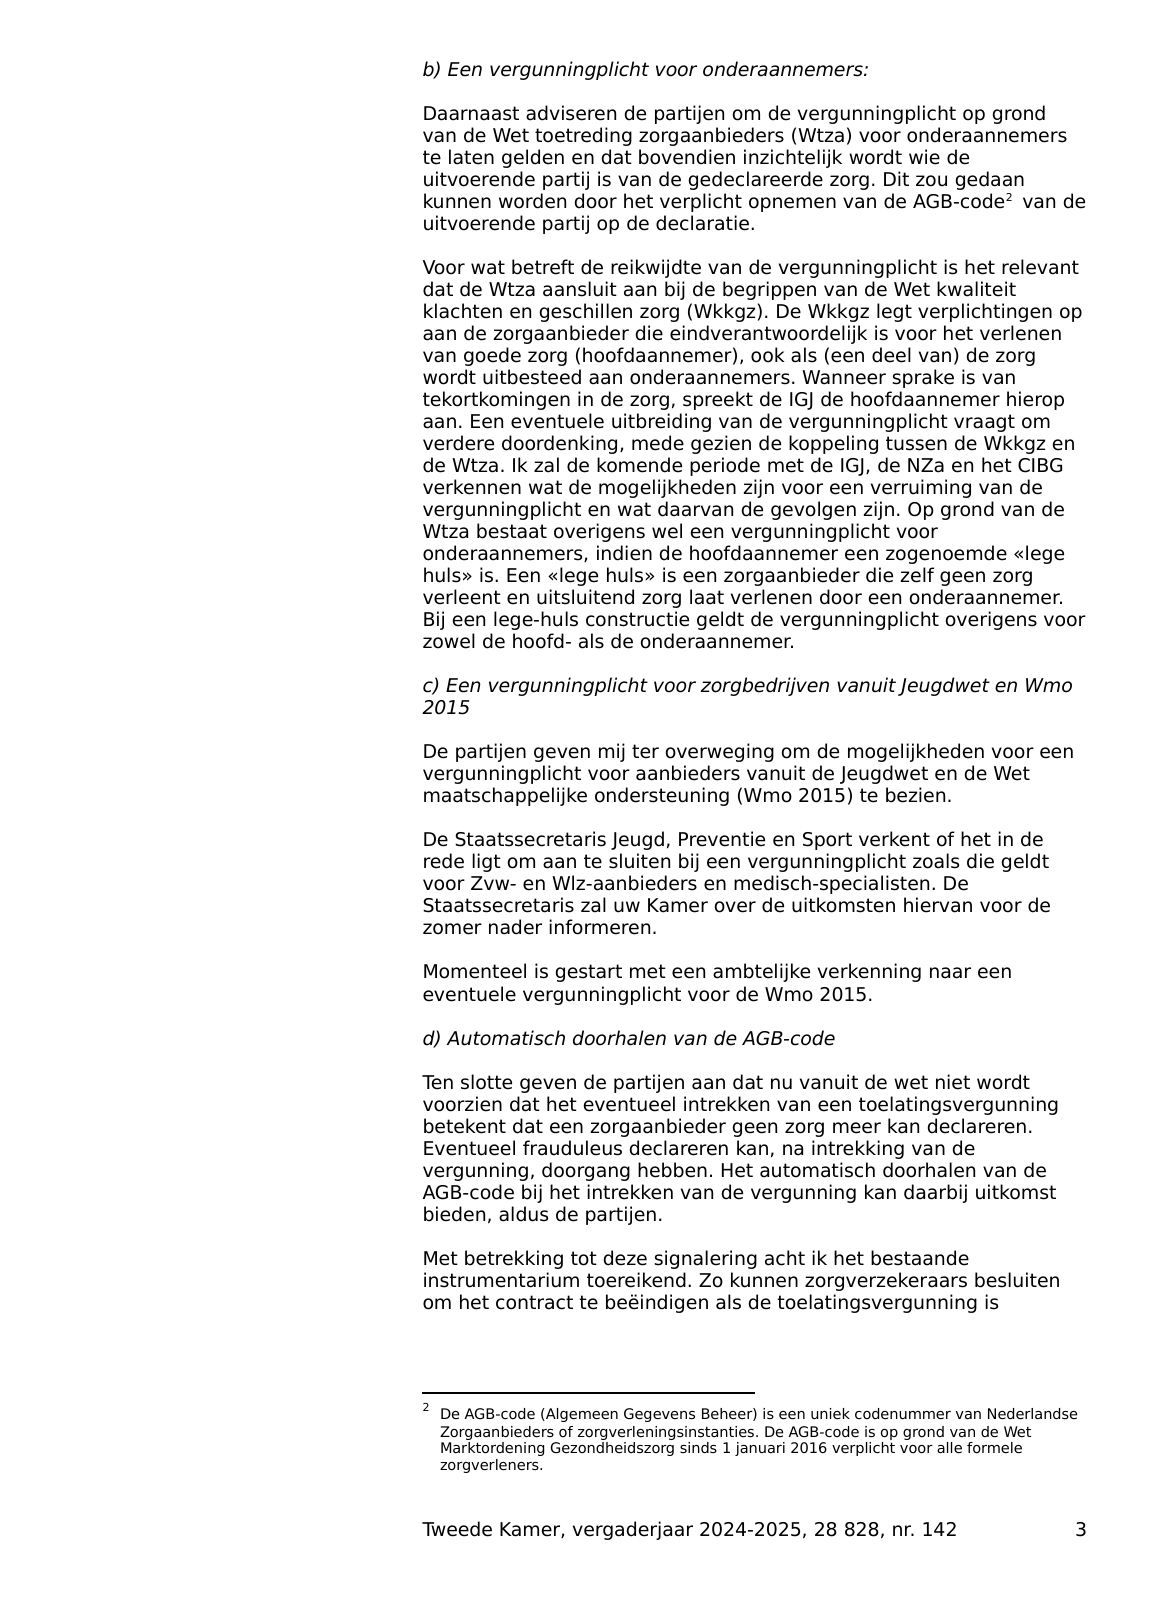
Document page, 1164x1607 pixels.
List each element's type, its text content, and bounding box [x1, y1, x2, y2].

subtitle b) Een vergunningplicht voor onderaannemers: [422, 59, 1087, 81]
text Momenteel is gestart met een ambtelijke verkenning naar een eventuele vergunningplicht voor de Wmo 2015. [422, 961, 1087, 1005]
subtitle c) Een vergunningplicht voor zorgbedrijven vanuit Jeugdwet en Wmo 2015 [422, 675, 1087, 719]
text Daarnaast adviseren de partijen om de vergunningplicht op grond van de Wet toetreding zorgaanbieders (Wtza) voor onderaannemers te laten gelden en dat bovendien inzichtelijk wordt wie de uitvoerende partij is van de gedeclareerde zorg. Dit zou gedaan kunnen worden door het verplicht opnemen van de AGB-code van de uitvoerende partij op de declaratie. [422, 103, 1087, 235]
text Voor wat betreft de reikwijdte van de vergunningplicht is het relevant dat de Wtza aansluit aan bij de begrippen van de Wet kwaliteit klachten en geschillen zorg (Wkkgz). De Wkkgz legt verplichtingen op aan de zorgaanbieder die eindverantwoordelijk is voor het verlenen van goede zorg (hoofdaannemer), ook als (een deel van) de zorg wordt uitbesteed aan onderaannemers. Wanneer sprake is van tekortkomingen in de zorg, spreekt de IGJ de hoofdaannemer hierop aan. Een eventuele uitbreiding van de vergunningplicht vraagt om verdere doordenking, mede gezien de koppeling tussen de Wkkgz en de Wtza. Ik zal de komende periode met de IGJ, de NZa en het CIBG verkennen wat de mogelijkheden zijn voor een verruiming van de vergunningplicht en wat daarvan de gevolgen zijn. Op grond van de Wtza bestaat overigens wel een vergunningplicht voor onderaannemers, indien de hoofdaannemer een zogenoemde «lege huls» is. Een «lege huls» is een zorgaanbieder die zelf geen zorg verleent en uitsluitend zorg laat verlenen door een onderaannemer. Bij een lege-huls constructie geldt de vergunningplicht overigens voor zowel de hoofd- als de onderaannemer. [422, 257, 1087, 653]
text De AGB-code (Algemeen Gegevens Beheer) is een uniek codenummer van Nederlandse Zorgaanbieders of zorgverleningsinstanties. De AGB-code is op grond van de Wet Marktordening Gezondheidszorg sinds 1 januari 2016 verplicht voor alle formele zorgverleners. [422, 1402, 1087, 1474]
text Ten slotte geven de partijen aan dat nu vanuit de wet niet wordt voorzien dat het eventueel intrekken van een toelatingsvergunning betekent dat een zorgaanbieder geen zorg meer kan declareren. Eventueel frauduleus declareren kan, na intrekking van de vergunning, doorgang hebben. Het automatisch doorhalen van de AGB-code bij het intrekken van de vergunning kan daarbij uitkomst bieden, aldus de partijen. [422, 1072, 1087, 1226]
text De partijen geven mij ter overweging om de mogelijkheden voor een vergunningplicht voor aanbieders vanuit de Jeugdwet en de Wet maatschappelijke ondersteuning (Wmo 2015) te bezien. [422, 741, 1087, 807]
subtitle d) Automatisch doorhalen van de AGB-code [422, 1028, 1087, 1049]
text Met betrekking tot deze signalering acht ik het bestaande instrumentarium toereikend. Zo kunnen zorgverzekeraars besluiten om het contract te beëindigen als de toelatingsvergunning is [422, 1248, 1087, 1314]
text De Staatssecretaris Jeugd, Preventie en Sport verkent of het in de rede ligt om aan te sluiten bij een vergunningplicht zoals die geldt voor Zvw- en Wlz-aanbieders en medisch-specialisten. De Staatssecretaris zal uw Kamer over de uitkomsten hiervan voor de zomer nader informeren. [422, 829, 1087, 939]
